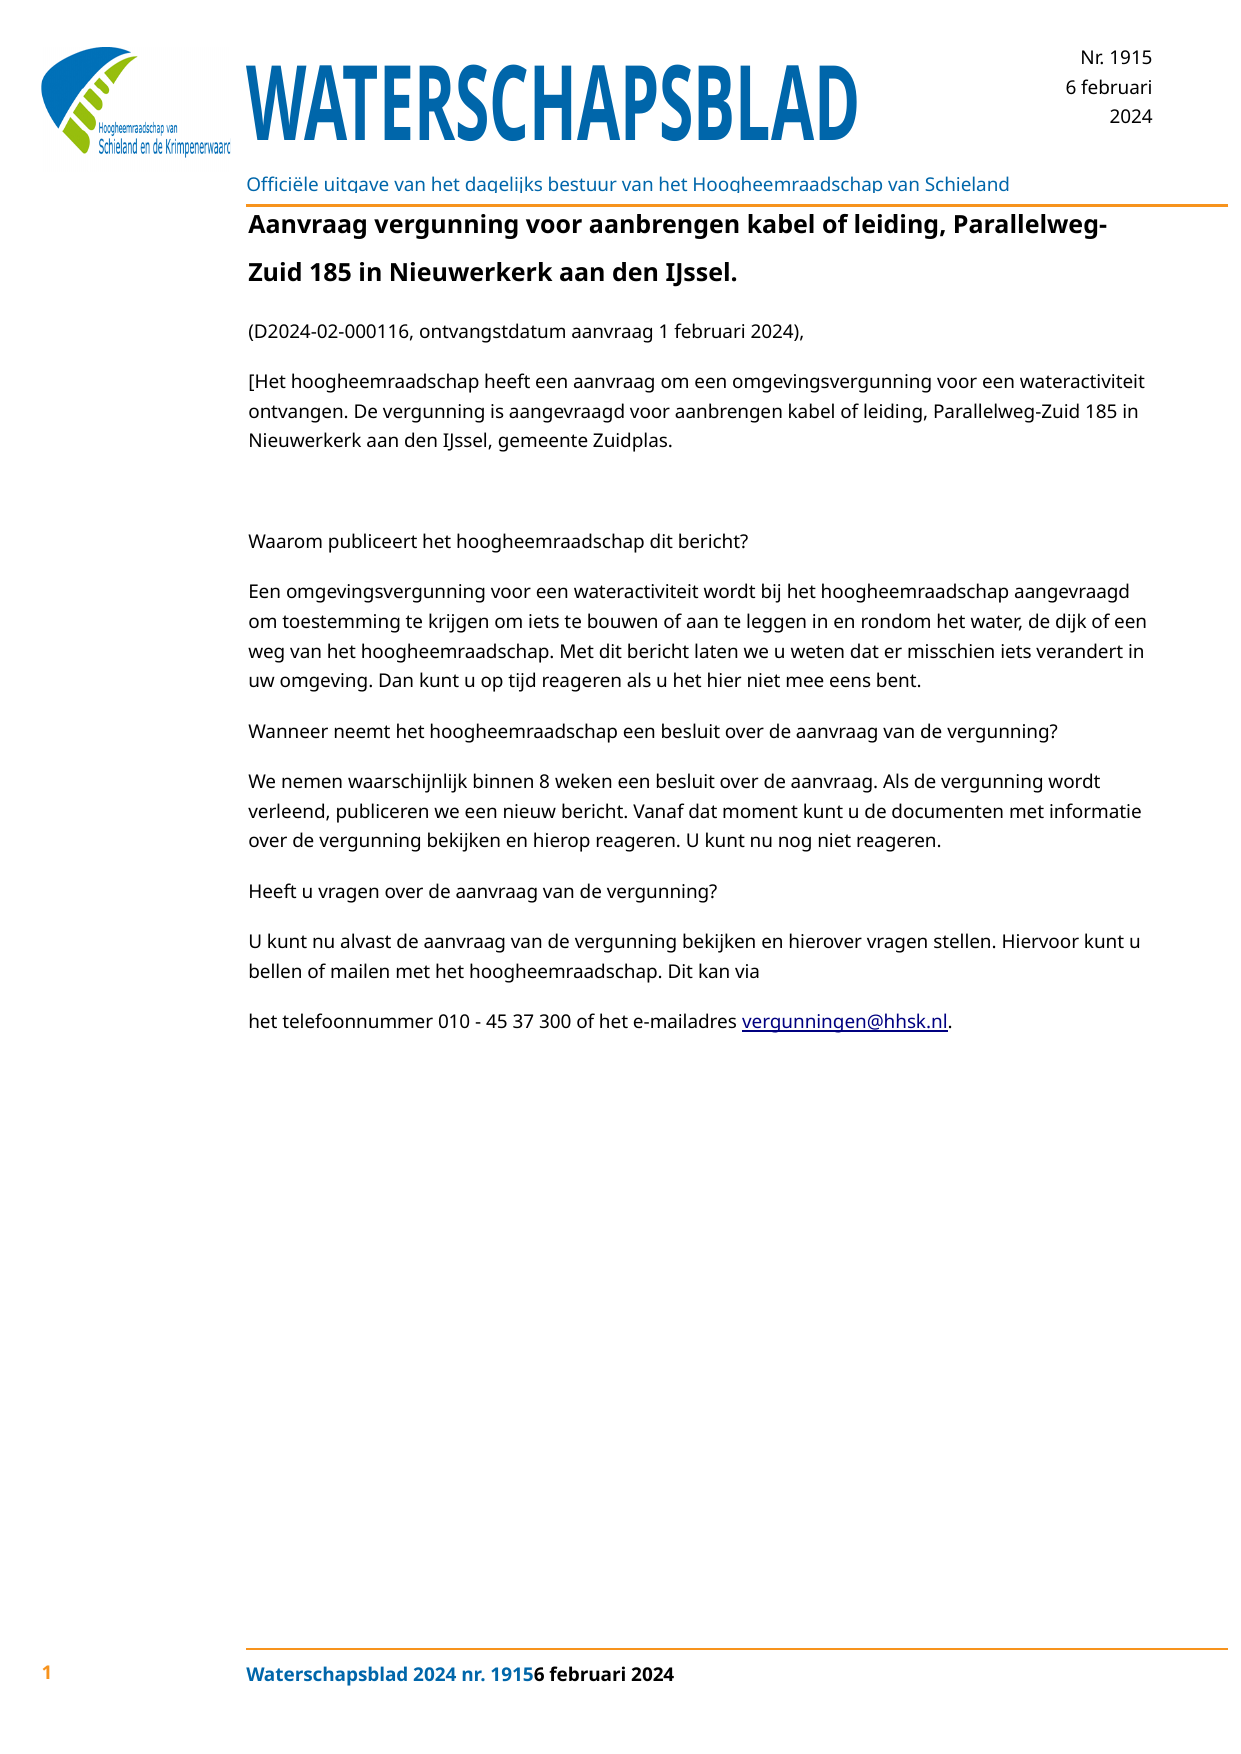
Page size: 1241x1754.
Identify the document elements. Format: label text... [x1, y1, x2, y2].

picture [41, 47, 231, 172]
text Heeft u vragen over de aanvraag van de vergunning? [248, 878, 1152, 904]
text Wanneer neemt het hoogheemraadschap een besluit over de aanvraag van de vergunning? [248, 718, 1152, 744]
text We nemen waarschijnlijk binnen 8 weken een besluit over de aanvraag. Als de vergunning wordt verleend, publiceren we een nieuw bericht. Vanaf dat moment kunt u de documenten met informatie over de vergunning bekijken en hierop reageren. U kunt nu nog niet reageren. [248, 768, 1152, 853]
text Een omgevingsvergunning voor een wateractiviteit wordt bij het hoogheemraadschap aangevraagd om toestemming te krijgen om iets te bouwen of aan te leggen in en rondom het water, de dijk of een weg van het hoogheemraadschap. Met dit bericht laten we u weten dat er misschien iets verandert in uw omgeving. Dan kunt u op tijd reageren als u het hier niet mee eens bent. [248, 579, 1152, 693]
text Waarom publiceert het hoogheemraadschap dit bericht? [248, 528, 1152, 554]
text [Het hoogheemraadschap heeft een aanvraag om een omgevingsvergunning voor een wateractiviteit ontvangen. De vergunning is aangevraagd voor aanbrengen kabel of leiding, Parallelweg-Zuid 185 in Nieuwerkerk aan den IJssel, gemeente Zuidplas. [248, 368, 1152, 453]
text U kunt nu alvast de aanvraag van de vergunning bekijken en hierover vragen stellen. Hiervoor kunt u bellen of mailen met het hoogheemraadschap. Dit kan via [248, 928, 1152, 984]
text (D2024-02-000116, ontvangstdatum aanvraag 1 februari 2024), [248, 318, 1152, 344]
text het telefoonnummer 010 - 45 37 300 of het e-mailadres vergunningen@hhsk.nl. [248, 1008, 1152, 1034]
text Aanvraag vergunning voor aanbrengen kabel of leiding, Parallelweg-Zuid 185 in Nieuwerkerk aan den IJssel. [248, 207, 1152, 288]
